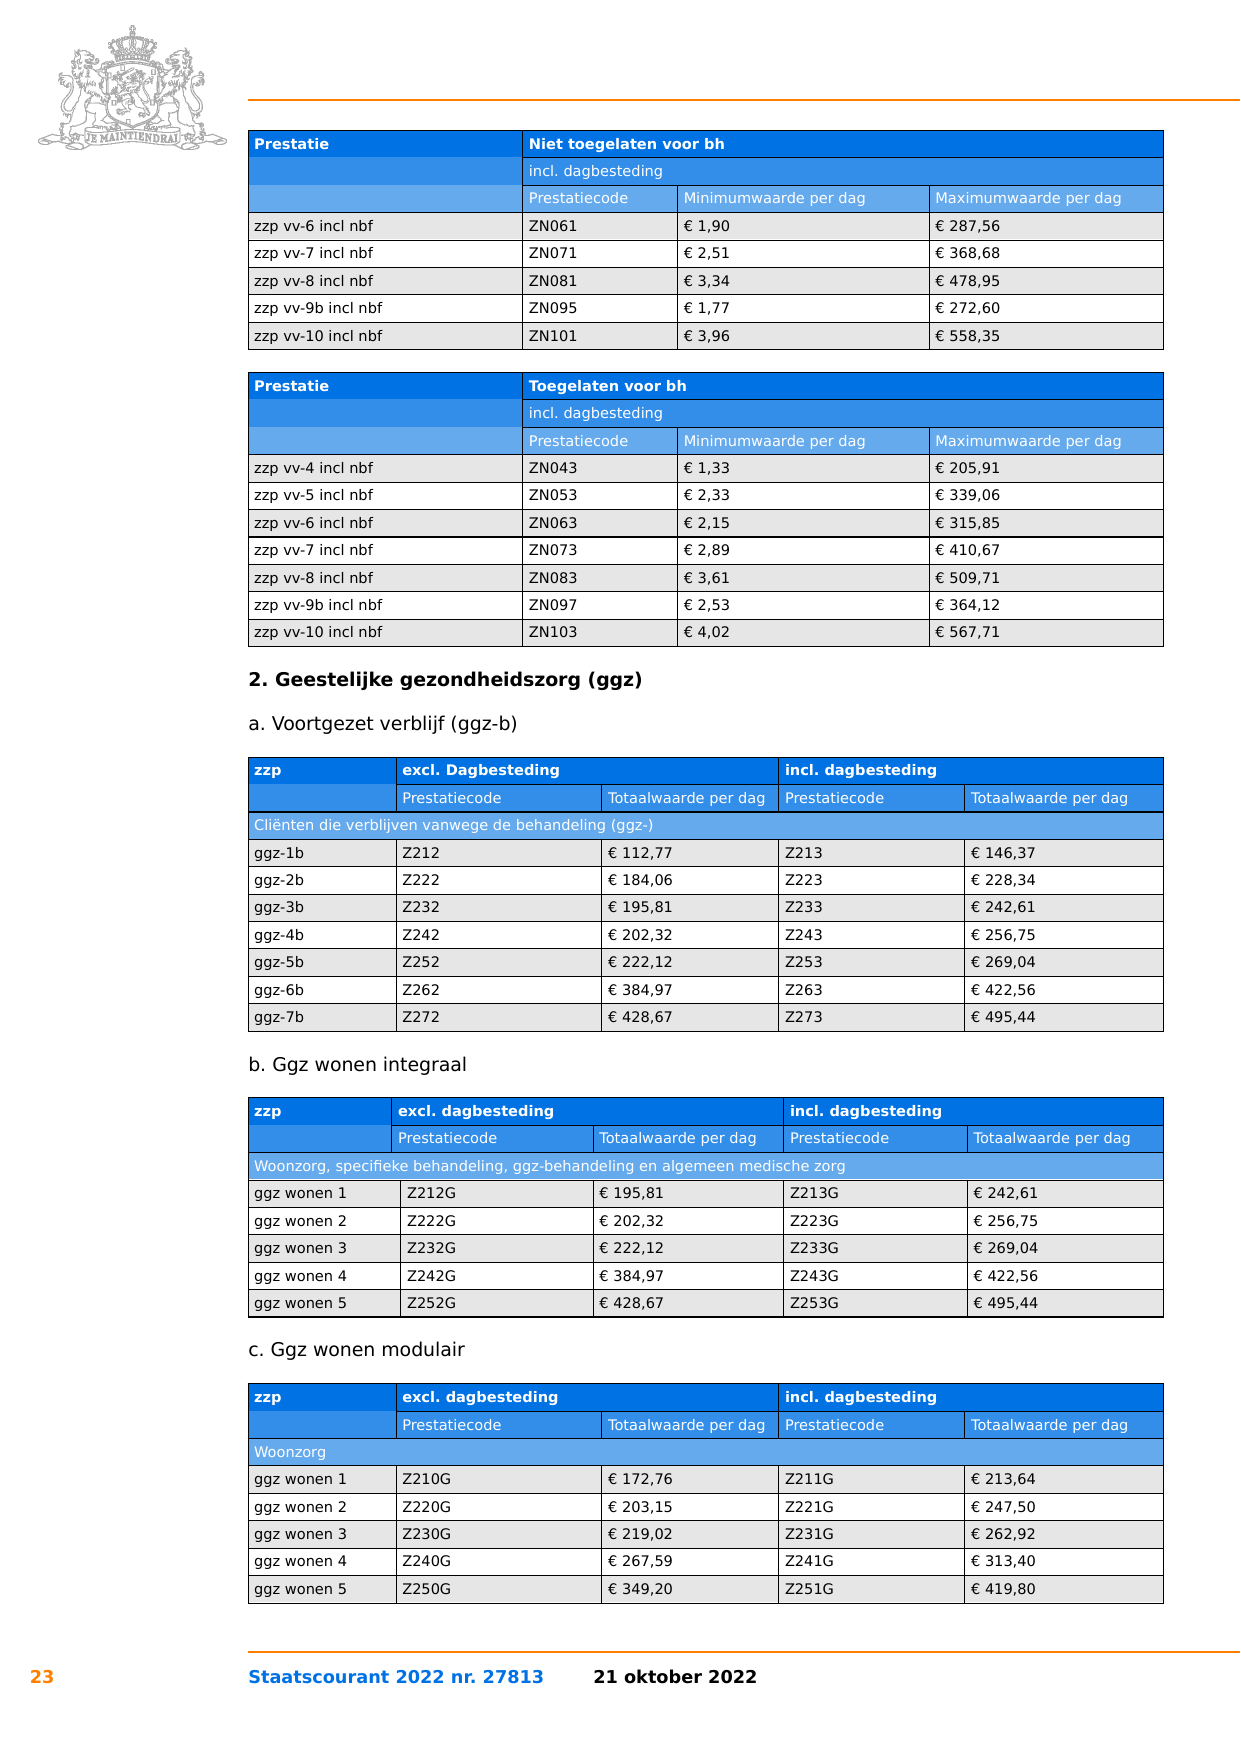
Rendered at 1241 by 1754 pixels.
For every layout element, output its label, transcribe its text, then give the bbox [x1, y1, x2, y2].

table_cell € 384,97 [602, 977, 778, 1003]
table_cell ggz wonen 5 [249, 1576, 396, 1602]
table_cell Woonzorg [249, 1439, 1163, 1465]
table_cell ggz wonen 2 [249, 1494, 396, 1520]
table_cell € 269,04 [968, 1235, 1163, 1262]
table_header excl. dagbesteding [392, 1098, 783, 1125]
table_cell Z233 [779, 895, 964, 921]
subtitle a. Voortgezet verblijf (ggz-b) [248, 713, 1163, 735]
table_cell zzp vv-8 incl nbf [249, 565, 522, 591]
table_cell € 410,67 [930, 538, 1163, 564]
table_cell zzp vv-6 incl nbf [249, 213, 522, 239]
table_cell Z223G [784, 1208, 967, 1234]
table_cell € 222,12 [594, 1235, 783, 1262]
table_cell € 567,71 [930, 620, 1163, 646]
table_cell Z211G [779, 1466, 964, 1493]
table_cell zzp vv-4 incl nbf [249, 455, 522, 482]
table_cell Z252 [397, 949, 601, 976]
table_cell € 339,06 [930, 483, 1163, 509]
table_cell Z210G [397, 1466, 601, 1493]
table_cell ZN043 [523, 455, 677, 482]
table_header incl. dagbesteding [779, 1384, 1163, 1411]
table_cell € 184,06 [602, 867, 778, 893]
table_cell € 2,53 [678, 592, 929, 618]
table_header Prestatie [249, 373, 522, 399]
table_cell ggz-2b [249, 867, 396, 893]
table_cell € 3,34 [678, 268, 929, 294]
table_cell Z272 [397, 1004, 601, 1031]
table_cell Z253G [784, 1290, 967, 1316]
table_cell Z252G [401, 1290, 593, 1316]
table_cell Z231G [779, 1521, 964, 1548]
table_cell € 262,92 [965, 1521, 1163, 1548]
table_cell € 247,50 [965, 1494, 1163, 1520]
table_header Niet toegelaten voor bh [523, 131, 1163, 157]
table_cell Prestatiecode [392, 1126, 593, 1152]
table_cell Z240G [397, 1549, 601, 1575]
table_cell ggz-7b [249, 1004, 396, 1031]
table_cell ZN095 [523, 295, 677, 322]
table_cell Woonzorg, specifieke behandeling, ggz-behandeling en algemeen medische zorg [249, 1153, 1163, 1179]
table_cell ZN097 [523, 592, 677, 618]
table_cell Prestatiecode [779, 1412, 964, 1438]
table_header excl. dagbesteding [397, 1384, 778, 1411]
table_cell € 4,02 [678, 620, 929, 646]
table_cell ggz wonen 1 [249, 1181, 400, 1207]
table_cell € 428,67 [602, 1004, 778, 1031]
table_cell € 2,51 [678, 241, 929, 267]
table_header Prestatie [249, 131, 522, 157]
table_cell € 1,77 [678, 295, 929, 322]
table_cell Z220G [397, 1494, 601, 1520]
table_cell Z273 [779, 1004, 964, 1031]
table_cell Z243 [779, 922, 964, 948]
table_cell ggz-6b [249, 977, 396, 1003]
table_cell € 3,96 [678, 323, 929, 349]
table_cell € 558,35 [930, 323, 1163, 349]
table_cell Z241G [779, 1549, 964, 1575]
table_cell incl. dagbesteding [523, 158, 1163, 185]
table_header incl. dagbesteding [784, 1098, 1163, 1125]
table_cell Z262 [397, 977, 601, 1003]
table_cell Z251G [779, 1576, 964, 1602]
table_cell Prestatiecode [397, 1412, 601, 1438]
subtitle b. Ggz wonen integraal [248, 1053, 1163, 1075]
table_cell € 478,95 [930, 268, 1163, 294]
table_cell ZN103 [523, 620, 677, 646]
table_cell Z230G [397, 1521, 601, 1548]
table_cell Z233G [784, 1235, 967, 1262]
table_cell € 202,32 [594, 1208, 783, 1234]
table_cell ZN081 [523, 268, 677, 294]
table_cell Totaalwaarde per dag [968, 1126, 1163, 1152]
table_cell incl. dagbesteding [523, 400, 1163, 427]
table_cell ggz-1b [249, 840, 396, 866]
table_cell Z242 [397, 922, 601, 948]
table_header zzp [249, 758, 396, 784]
table_cell ggz-4b [249, 922, 396, 948]
table_cell € 3,61 [678, 565, 929, 591]
table_cell Totaalwaarde per dag [602, 785, 778, 811]
table_cell ggz-3b [249, 895, 396, 921]
table_cell € 509,71 [930, 565, 1163, 591]
table_cell Minimumwaarde per dag [678, 428, 929, 454]
table_cell Prestatiecode [779, 785, 964, 811]
table_cell € 419,80 [965, 1576, 1163, 1602]
table_cell € 364,12 [930, 592, 1163, 618]
table_cell Maximumwaarde per dag [930, 428, 1163, 454]
table_cell € 269,04 [965, 949, 1163, 976]
table_cell € 146,37 [965, 840, 1163, 866]
table_cell € 256,75 [968, 1208, 1163, 1234]
table_cell € 2,89 [678, 538, 929, 564]
table_cell € 315,85 [930, 510, 1163, 536]
table_cell € 195,81 [602, 895, 778, 921]
table_cell zzp vv-6 incl nbf [249, 510, 522, 536]
table_cell Totaalwaarde per dag [965, 1412, 1163, 1438]
table_cell zzp vv-8 incl nbf [249, 268, 522, 294]
table_cell € 203,15 [602, 1494, 778, 1520]
table_cell ZN071 [523, 241, 677, 267]
table_cell Prestatiecode [523, 428, 677, 454]
table_header zzp [249, 1384, 396, 1411]
table_cell € 349,20 [602, 1576, 778, 1602]
table_cell ZN083 [523, 565, 677, 591]
table_cell € 422,56 [965, 977, 1163, 1003]
table_cell € 256,75 [965, 922, 1163, 948]
table_cell Cliënten die verblijven vanwege de behandeling (ggz-) [249, 813, 1163, 839]
table_cell Z222 [397, 867, 601, 893]
table_cell € 384,97 [594, 1263, 783, 1289]
table_cell € 428,67 [594, 1290, 783, 1316]
table_cell Prestatiecode [784, 1126, 967, 1152]
table_cell ZN063 [523, 510, 677, 536]
table_cell Z250G [397, 1576, 601, 1602]
table_header Toegelaten voor bh [523, 373, 1163, 399]
table_cell € 222,12 [602, 949, 778, 976]
table_cell ggz wonen 4 [249, 1263, 400, 1289]
table_cell Z263 [779, 977, 964, 1003]
table_cell Z232G [401, 1235, 593, 1262]
table_cell Z222G [401, 1208, 593, 1234]
table_cell Z213 [779, 840, 964, 866]
table_cell € 495,44 [968, 1290, 1163, 1316]
table_cell Z212G [401, 1181, 593, 1207]
table_header zzp [249, 1098, 391, 1125]
table_header incl. dagbesteding [779, 758, 1163, 784]
table_cell € 368,68 [930, 241, 1163, 267]
table_cell ggz wonen 5 [249, 1290, 400, 1316]
table_cell Totaalwaarde per dag [594, 1126, 783, 1152]
table_cell € 242,61 [965, 895, 1163, 921]
table_cell € 2,33 [678, 483, 929, 509]
table_cell Z223 [779, 867, 964, 893]
table_cell Maximumwaarde per dag [930, 186, 1163, 212]
table_cell € 287,56 [930, 213, 1163, 239]
table_cell € 242,61 [968, 1181, 1163, 1207]
table_cell ZN101 [523, 323, 677, 349]
table_cell Z242G [401, 1263, 593, 1289]
table_cell zzp vv-9b incl nbf [249, 592, 522, 618]
picture [38, 25, 227, 150]
table_cell ggz wonen 3 [249, 1235, 400, 1262]
table_cell ZN061 [523, 213, 677, 239]
table_cell € 313,40 [965, 1549, 1163, 1575]
table_cell € 267,59 [602, 1549, 778, 1575]
table_cell Totaalwaarde per dag [602, 1412, 778, 1438]
table_cell zzp vv-7 incl nbf [249, 538, 522, 564]
table_cell € 195,81 [594, 1181, 783, 1207]
table_cell € 202,32 [602, 922, 778, 948]
table_cell zzp vv-7 incl nbf [249, 241, 522, 267]
subtitle 2. Geestelijke gezondheidszorg (ggz) [248, 669, 1163, 691]
table_cell € 172,76 [602, 1466, 778, 1493]
table_cell ZN053 [523, 483, 677, 509]
table_cell € 219,02 [602, 1521, 778, 1548]
table_cell zzp vv-10 incl nbf [249, 323, 522, 349]
table_cell zzp vv-10 incl nbf [249, 620, 522, 646]
table_cell € 2,15 [678, 510, 929, 536]
table_cell Z253 [779, 949, 964, 976]
table_cell Prestatiecode [397, 785, 601, 811]
table_cell ggz wonen 2 [249, 1208, 400, 1234]
table_cell € 495,44 [965, 1004, 1163, 1031]
table_cell zzp vv-5 incl nbf [249, 483, 522, 509]
table_header excl. Dagbesteding [397, 758, 778, 784]
table_cell € 1,90 [678, 213, 929, 239]
table_cell zzp vv-9b incl nbf [249, 295, 522, 322]
table_cell € 1,33 [678, 455, 929, 482]
table_cell Minimumwaarde per dag [678, 186, 929, 212]
table_cell Z221G [779, 1494, 964, 1520]
table_cell Z232 [397, 895, 601, 921]
table_cell € 205,91 [930, 455, 1163, 482]
table_cell Z212 [397, 840, 601, 866]
table_cell € 228,34 [965, 867, 1163, 893]
table_cell ZN073 [523, 538, 677, 564]
table_cell € 422,56 [968, 1263, 1163, 1289]
table_cell Totaalwaarde per dag [965, 785, 1163, 811]
table_cell € 272,60 [930, 295, 1163, 322]
table_cell Prestatiecode [523, 186, 677, 212]
table_cell ggz wonen 4 [249, 1549, 396, 1575]
table_cell € 213,64 [965, 1466, 1163, 1493]
table_cell ggz wonen 3 [249, 1521, 396, 1548]
table_cell ggz-5b [249, 949, 396, 976]
table_cell € 112,77 [602, 840, 778, 866]
subtitle c. Ggz wonen modulair [248, 1339, 1163, 1361]
table_cell Z243G [784, 1263, 967, 1289]
table_cell Z213G [784, 1181, 967, 1207]
table_cell ggz wonen 1 [249, 1466, 396, 1493]
